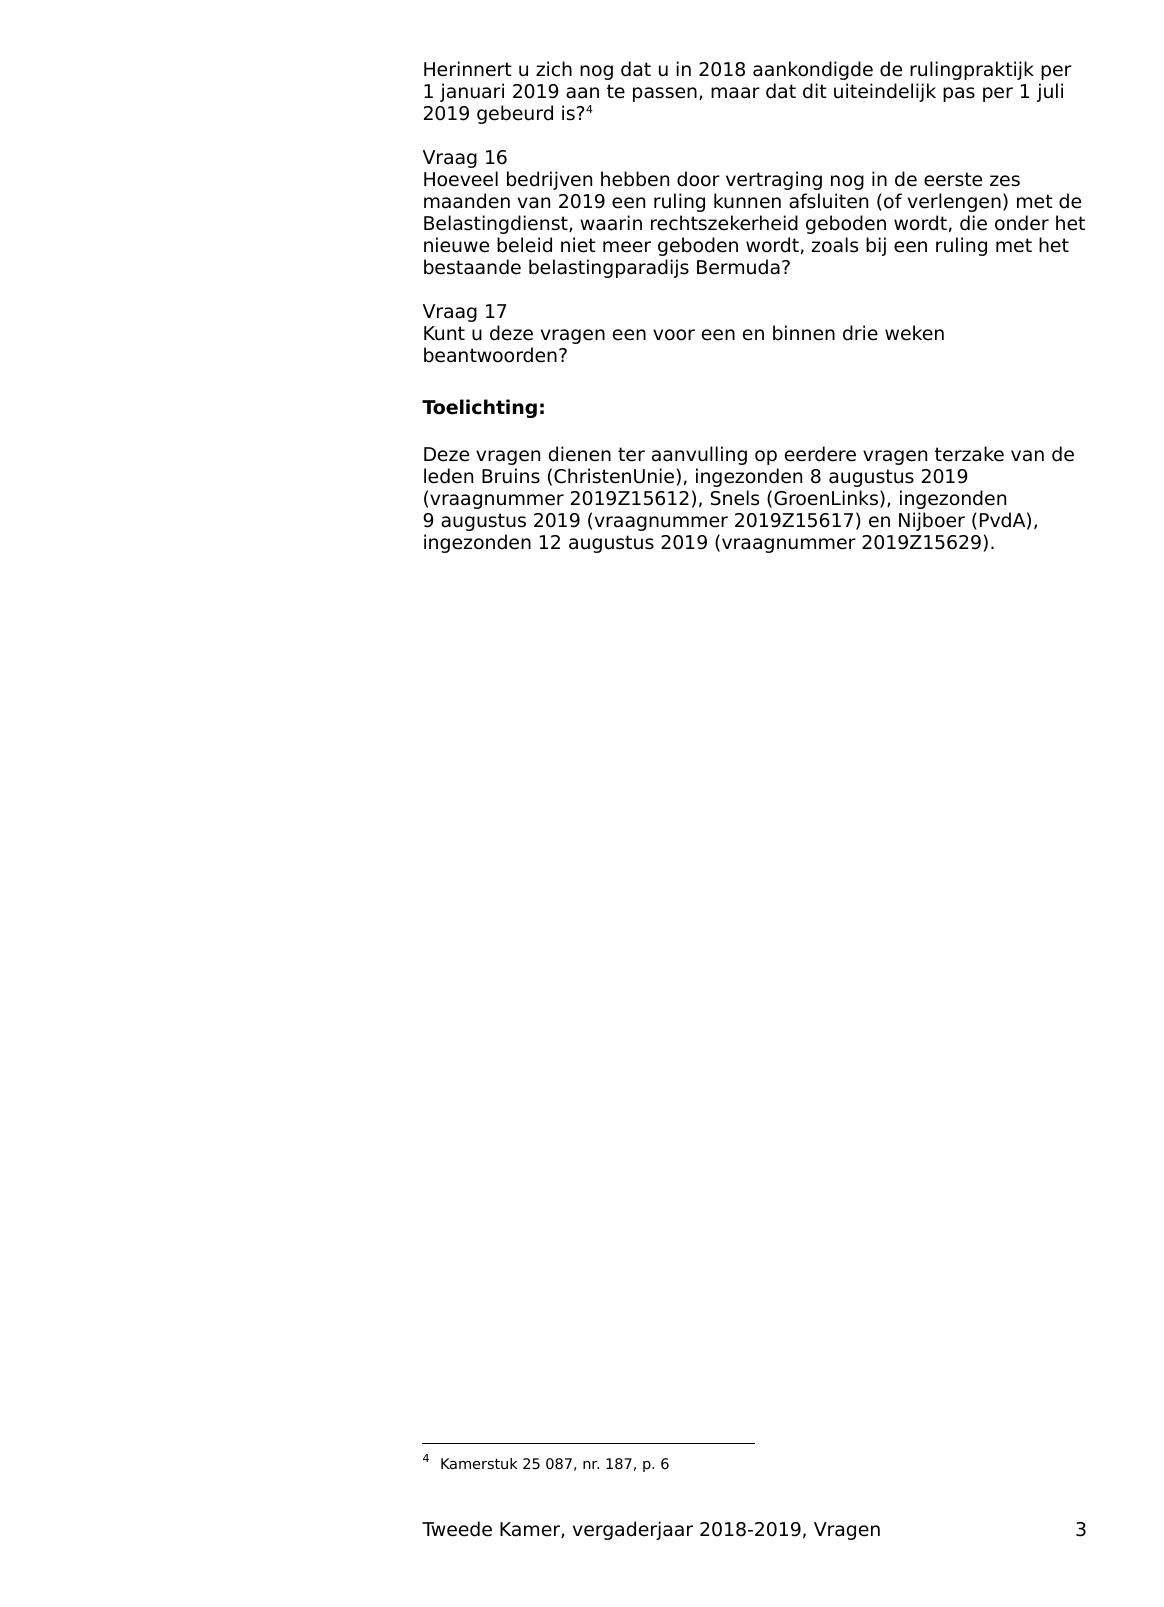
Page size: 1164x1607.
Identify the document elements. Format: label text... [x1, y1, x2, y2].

text Kunt u deze vragen een voor een en binnen drie weken beantwoorden? [422, 323, 1087, 367]
text Vraag 17 [422, 301, 1087, 323]
text Hoeveel bedrijven hebben door vertraging nog in de eerste zes maanden van 2019 een ruling kunnen afsluiten (of verlengen) met de Belastingdienst, waarin rechtszekerheid geboden wordt, die onder het nieuwe beleid niet meer geboden wordt, zoals bij een ruling met het bestaande belastingparadijs Bermuda? [422, 169, 1087, 279]
text Vraag 16 [422, 147, 1087, 169]
subtitle Toelichting: [422, 397, 1087, 419]
text Deze vragen dienen ter aanvulling op eerdere vragen terzake van de leden Bruins (ChristenUnie), ingezonden 8 augustus 2019 (vraagnummer 2019Z15612), Snels (GroenLinks), ingezonden 9 augustus 2019 (vraagnummer 2019Z15617) en Nijboer (PvdA), ingezonden 12 augustus 2019 (vraagnummer 2019Z15629). [422, 444, 1087, 554]
text Herinnert u zich nog dat u in 2018 aankondigde de rulingpraktijk per 1 januari 2019 aan te passen, maar dat dit uiteindelijk pas per 1 juli 2019 gebeurd is? [422, 59, 1087, 125]
text Kamerstuk 25 087, nr. 187, p. 6 [422, 1452, 1087, 1474]
